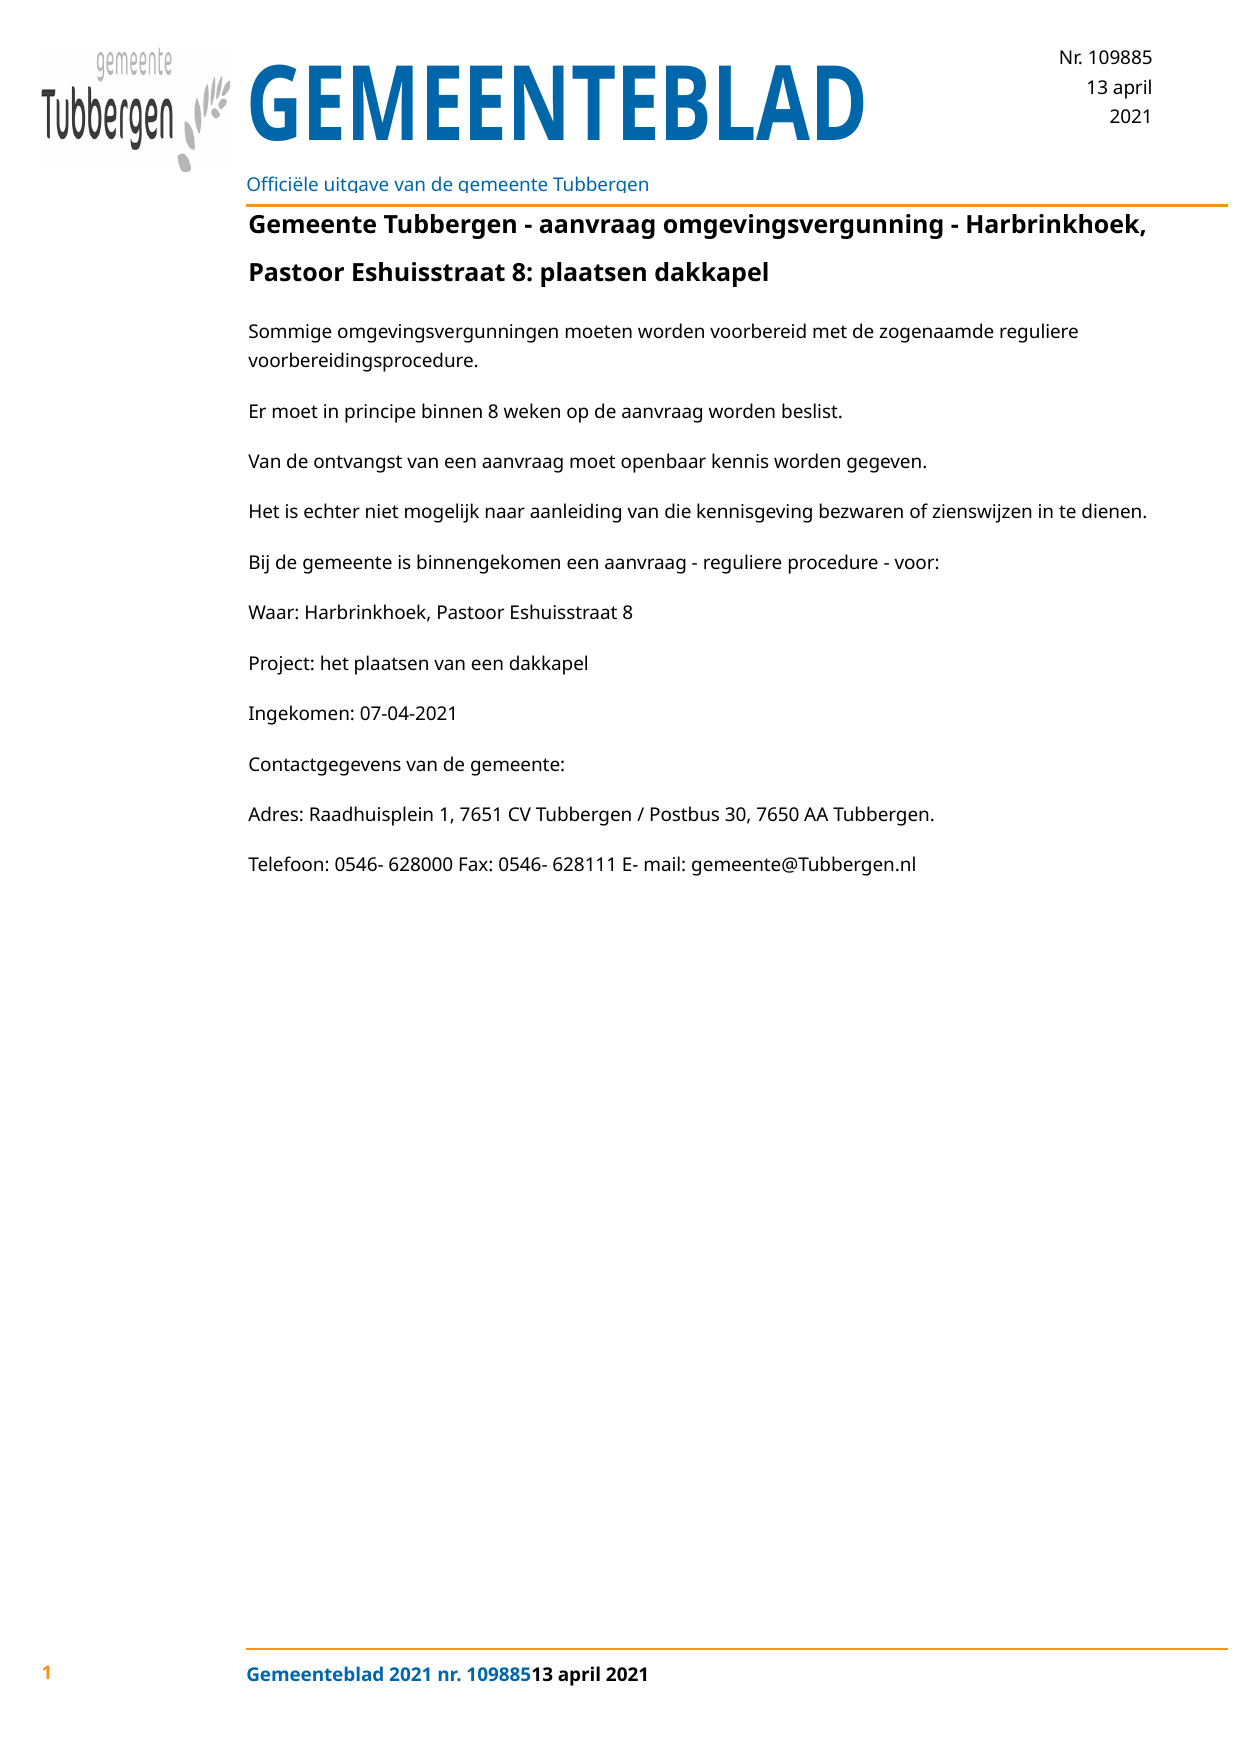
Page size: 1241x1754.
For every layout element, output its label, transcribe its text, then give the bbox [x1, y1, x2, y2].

text Er moet in principe binnen 8 weken op de aanvraag worden beslist. [248, 398, 1152, 424]
text Waar: Harbrinkhoek, Pastoor Eshuisstraat 8 [248, 599, 1152, 625]
text Sommige omgevingsvergunningen moeten worden voorbereid met de zogenaamde reguliere voorbereidingsprocedure. [248, 318, 1152, 373]
text Het is echter niet mogelijk naar aanleiding van die kennisgeving bezwaren of zienswijzen in te dienen. [248, 499, 1152, 524]
text Project: het plaatsen van een dakkapel [248, 650, 1152, 676]
text Contactgegevens van de gemeente: [248, 751, 1152, 777]
text Gemeente Tubbergen - aanvraag omgevingsvergunning - Harbrinkhoek, Pastoor Eshuisstraat 8: plaatsen dakkapel [248, 207, 1152, 288]
text Adres: Raadhuisplein 1, 7651 CV Tubbergen / Postbus 30, 7650 AA Tubbergen. [248, 801, 1152, 827]
text Telefoon: 0546- 628000 Fax: 0546- 628111 E- mail: gemeente@Tubbergen.nl [248, 852, 1152, 877]
text Bij de gemeente is binnengekomen een aanvraag - reguliere procedure - voor: [248, 549, 1152, 575]
text Ingekomen: 07-04-2021 [248, 700, 1152, 726]
text Van de ontvangst van een aanvraag moet openbaar kennis worden gegeven. [248, 448, 1152, 474]
picture [41, 47, 231, 172]
